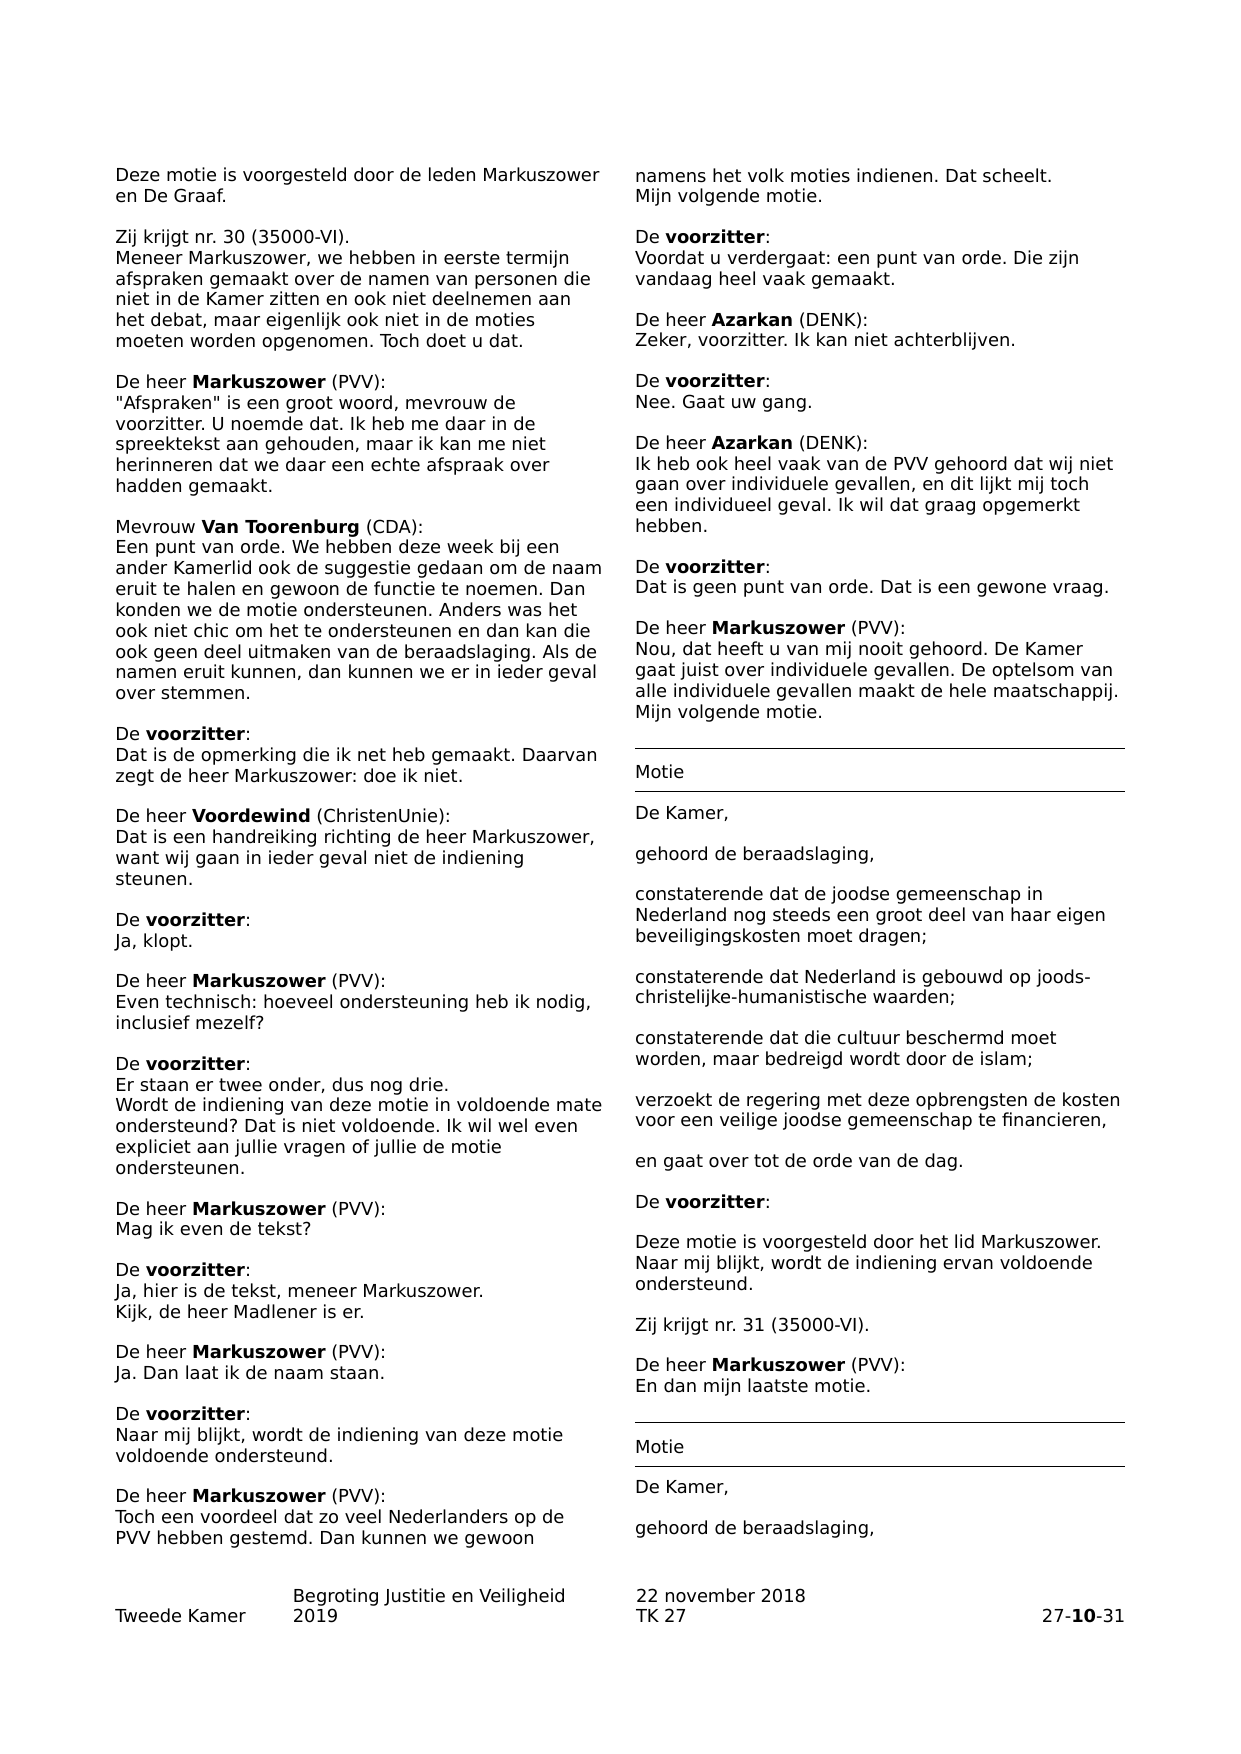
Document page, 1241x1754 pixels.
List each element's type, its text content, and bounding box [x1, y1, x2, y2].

text De heer Azarkan (DENK): [635, 309, 1125, 330]
text Even technisch: hoeveel ondersteuning heb ik nodig, inclusief mezelf? [115, 992, 605, 1033]
text De heer Markuszower (PVV): [115, 1198, 605, 1219]
text Naar mij blijkt, wordt de indiening van deze motie voldoende ondersteund. [115, 1425, 605, 1466]
text De heer Markuszower (PVV): [635, 618, 1125, 639]
text Mijn volgende motie. [635, 701, 1125, 722]
text Mijn volgende motie. [635, 186, 1125, 207]
text constaterende dat die cultuur beschermd moet worden, maar bedreigd wordt door de islam; [635, 1028, 1125, 1069]
text De voorzitter: [115, 724, 605, 745]
text Voordat u verdergaat: een punt van orde. Die zijn vandaag heel vaak gemaakt. [635, 248, 1125, 289]
text Deze motie is voorgesteld door het lid Markuszower. Naar mij blijkt, wordt de indiening ervan voldoende ondersteund. [635, 1232, 1125, 1294]
text Deze motie is voorgesteld door de leden Markuszower en De Graaf. [115, 165, 605, 207]
text Een punt van orde. We hebben deze week bij een ander Kamerlid ook de suggestie gedaan om de naam eruit te halen en gewoon de functie te noemen. Dan konden we de motie ondersteunen. Anders was het ook niet chic om het te ondersteunen en dan kan die ook geen deel uitmaken van de beraadslaging. Als de namen eruit kunnen, dan kunnen we er in ieder geval over stemmen. [115, 537, 605, 704]
text en gaat over tot de orde van de dag. [635, 1151, 1125, 1172]
text De voorzitter: [635, 1192, 1125, 1212]
text "Afspraken" is een groot woord, mevrouw de voorzitter. U noemde dat. Ik heb me daar in de spreektekst aan gehouden, maar ik kan me niet herinneren dat we daar een echte afspraak over hadden gemaakt. [115, 392, 605, 497]
text De voorzitter: [635, 557, 1125, 577]
text De Kamer, [635, 1477, 1125, 1498]
text Kijk, de heer Madlener is er. [115, 1302, 605, 1322]
text constaterende dat Nederland is gebouwd op joods-christelijke-humanistische waarden; [635, 966, 1125, 1008]
text gehoord de beraadslaging, [635, 1518, 1125, 1539]
text Nee. Gaat uw gang. [635, 392, 1125, 412]
text Wordt de indiening van deze motie in voldoende mate ondersteund? Dat is niet voldoende. Ik wil wel even expliciet aan jullie vragen of jullie de motie ondersteunen. [115, 1095, 605, 1178]
text Meneer Markuszower, we hebben in eerste termijn afspraken gemaakt over de namen van personen die niet in de Kamer zitten en ook niet deelnemen aan het debat, maar eigenlijk ook niet in de moties moeten worden opgenomen. Toch doet u dat. [115, 247, 605, 352]
text Mag ik even de tekst? [115, 1219, 605, 1240]
text De heer Markuszower (PVV): [635, 1355, 1125, 1376]
text En dan mijn laatste motie. [635, 1376, 1125, 1397]
text Ja, hier is de tekst, meneer Markuszower. [115, 1281, 605, 1302]
text De heer Markuszower (PVV): [115, 971, 605, 992]
text De voorzitter: [635, 371, 1125, 392]
text De heer Markuszower (PVV): [115, 372, 605, 392]
text Zij krijgt nr. 31 (35000-VI). [635, 1314, 1125, 1335]
text Mevrouw Van Toorenburg (CDA): [115, 517, 605, 537]
text Er staan er twee onder, dus nog drie. [115, 1074, 605, 1095]
text Dat is geen punt van orde. Dat is een gewone vraag. [635, 577, 1125, 598]
text namens het volk moties indienen. Dat scheelt. [635, 165, 1125, 186]
text De heer Markuszower (PVV): [115, 1486, 605, 1507]
text Ik heb ook heel vaak van de PVV gehoord dat wij niet gaan over individuele gevallen, en dit lijkt mij toch een individueel geval. Ik wil dat graag opgemerkt hebben. [635, 453, 1125, 537]
text De heer Voordewind (ChristenUnie): [115, 806, 605, 827]
text Zeker, voorzitter. Ik kan niet achterblijven. [635, 330, 1125, 351]
text Toch een voordeel dat zo veel Nederlanders op de PVV hebben gestemd. Dan kunnen we gewoon [115, 1507, 605, 1549]
text Motie [635, 1437, 1125, 1457]
text Zij krijgt nr. 30 (35000-VI). [115, 227, 605, 247]
text constaterende dat de joodse gemeenschap in Nederland nog steeds een groot deel van haar eigen beveiligingskosten moet dragen; [635, 884, 1125, 946]
text Nou, dat heeft u van mij nooit gehoord. De Kamer gaat juist over individuele gevallen. De optelsom van alle individuele gevallen maakt de hele maatschappij. [635, 639, 1125, 701]
text De voorzitter: [635, 227, 1125, 248]
text Dat is een handreiking richting de heer Markuszower, want wij gaan in ieder geval niet de indiening steunen. [115, 827, 605, 889]
text De Kamer, [635, 803, 1125, 823]
text De voorzitter: [115, 909, 605, 930]
text gehoord de beraadslaging, [635, 843, 1125, 864]
text verzoekt de regering met deze opbrengsten de kosten voor een veilige joodse gemeenschap te financieren, [635, 1089, 1125, 1131]
text De voorzitter: [115, 1260, 605, 1281]
text Dat is de opmerking die ik net heb gemaakt. Daarvan zegt de heer Markuszower: doe ik niet. [115, 745, 605, 786]
text Ja, klopt. [115, 930, 605, 951]
text De heer Azarkan (DENK): [635, 432, 1125, 453]
text De voorzitter: [115, 1404, 605, 1425]
text De heer Markuszower (PVV): [115, 1342, 605, 1363]
text Motie [635, 762, 1125, 783]
text De voorzitter: [115, 1053, 605, 1074]
text Ja. Dan laat ik de naam staan. [115, 1363, 605, 1384]
